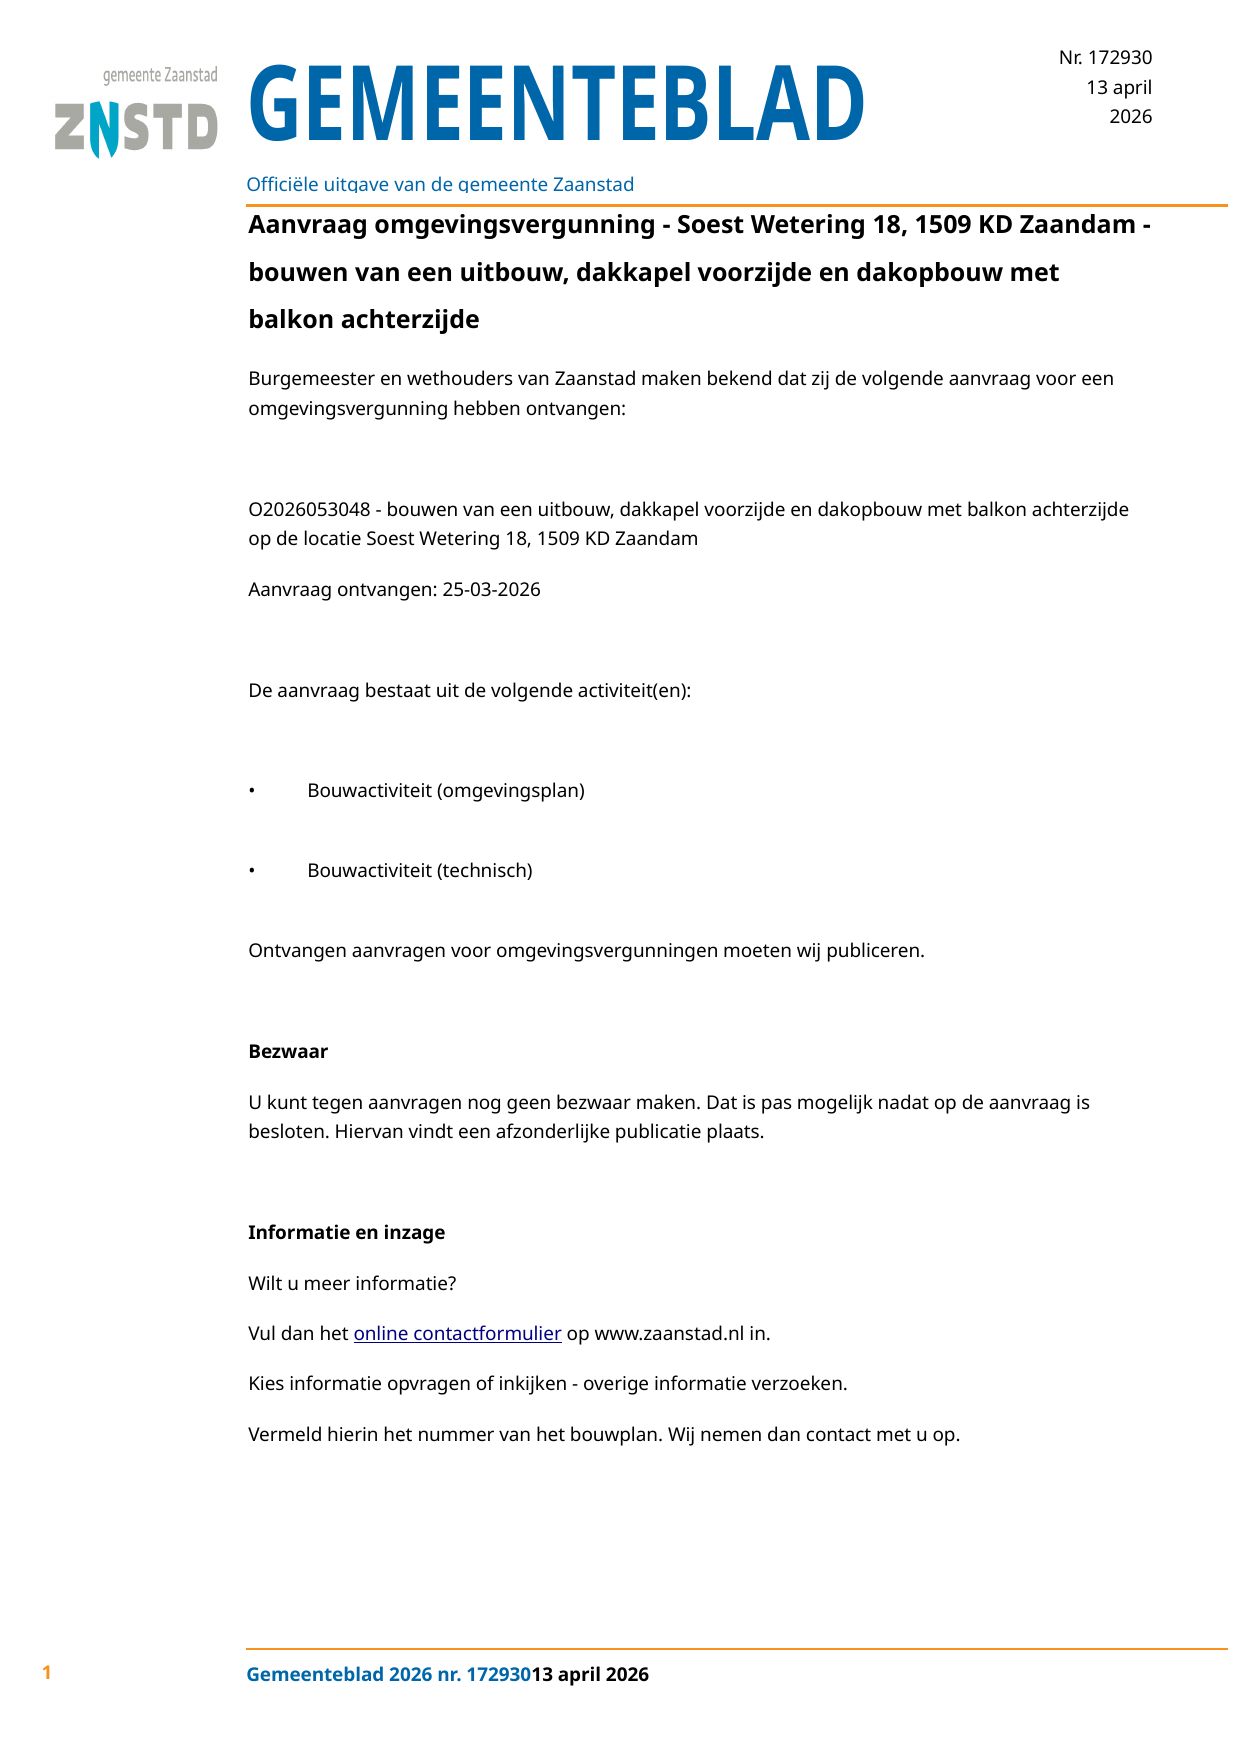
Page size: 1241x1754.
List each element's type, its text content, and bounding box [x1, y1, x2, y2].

text Ontvangen aanvragen voor omgevingsvergunningen moeten wij publiceren. [248, 938, 1152, 963]
text Vermeld hierin het nummer van het bouwplan. Wij nemen dan contact met u op. [248, 1421, 1152, 1447]
text U kunt tegen aanvragen nog geen bezwaar maken. Dat is pas mogelijk nadat op de aanvraag is besloten. Hiervan vindt een afzonderlijke publicatie plaats. [248, 1089, 1152, 1144]
text Aanvraag omgevingsvergunning - Soest Wetering 18, 1509 KD Zaandam - bouwen van een uitbouw, dakkapel voorzijde en dakopbouw met balkon achterzijde [248, 207, 1152, 336]
text Bezwaar [248, 1038, 1152, 1064]
picture [41, 47, 231, 172]
text Wilt u meer informatie? [248, 1270, 1152, 1295]
list Bouwactiviteit (technisch) [248, 858, 1152, 883]
list Bouwactiviteit (omgevingsplan) [248, 778, 1152, 803]
text Kies informatie opvragen of inkijken - overige informatie verzoeken. [248, 1371, 1152, 1396]
text Burgemeester en wethouders van Zaanstad maken bekend dat zij de volgende aanvraag voor een omgevingsvergunning hebben ontvangen: [248, 366, 1152, 421]
text O2026053048 - bouwen van een uitbouw, dakkapel voorzijde en dakopbouw met balkon achterzijde op de locatie Soest Wetering 18, 1509 KD Zaandam [248, 496, 1152, 551]
text De aanvraag bestaat uit de volgende activiteit(en): [248, 677, 1152, 702]
text Informatie en inzage [248, 1219, 1152, 1245]
text Aanvraag ontvangen: 25-03-2026 [248, 576, 1152, 602]
text Vul dan het online contactformulier op www.zaanstad.nl in. [248, 1320, 1152, 1346]
